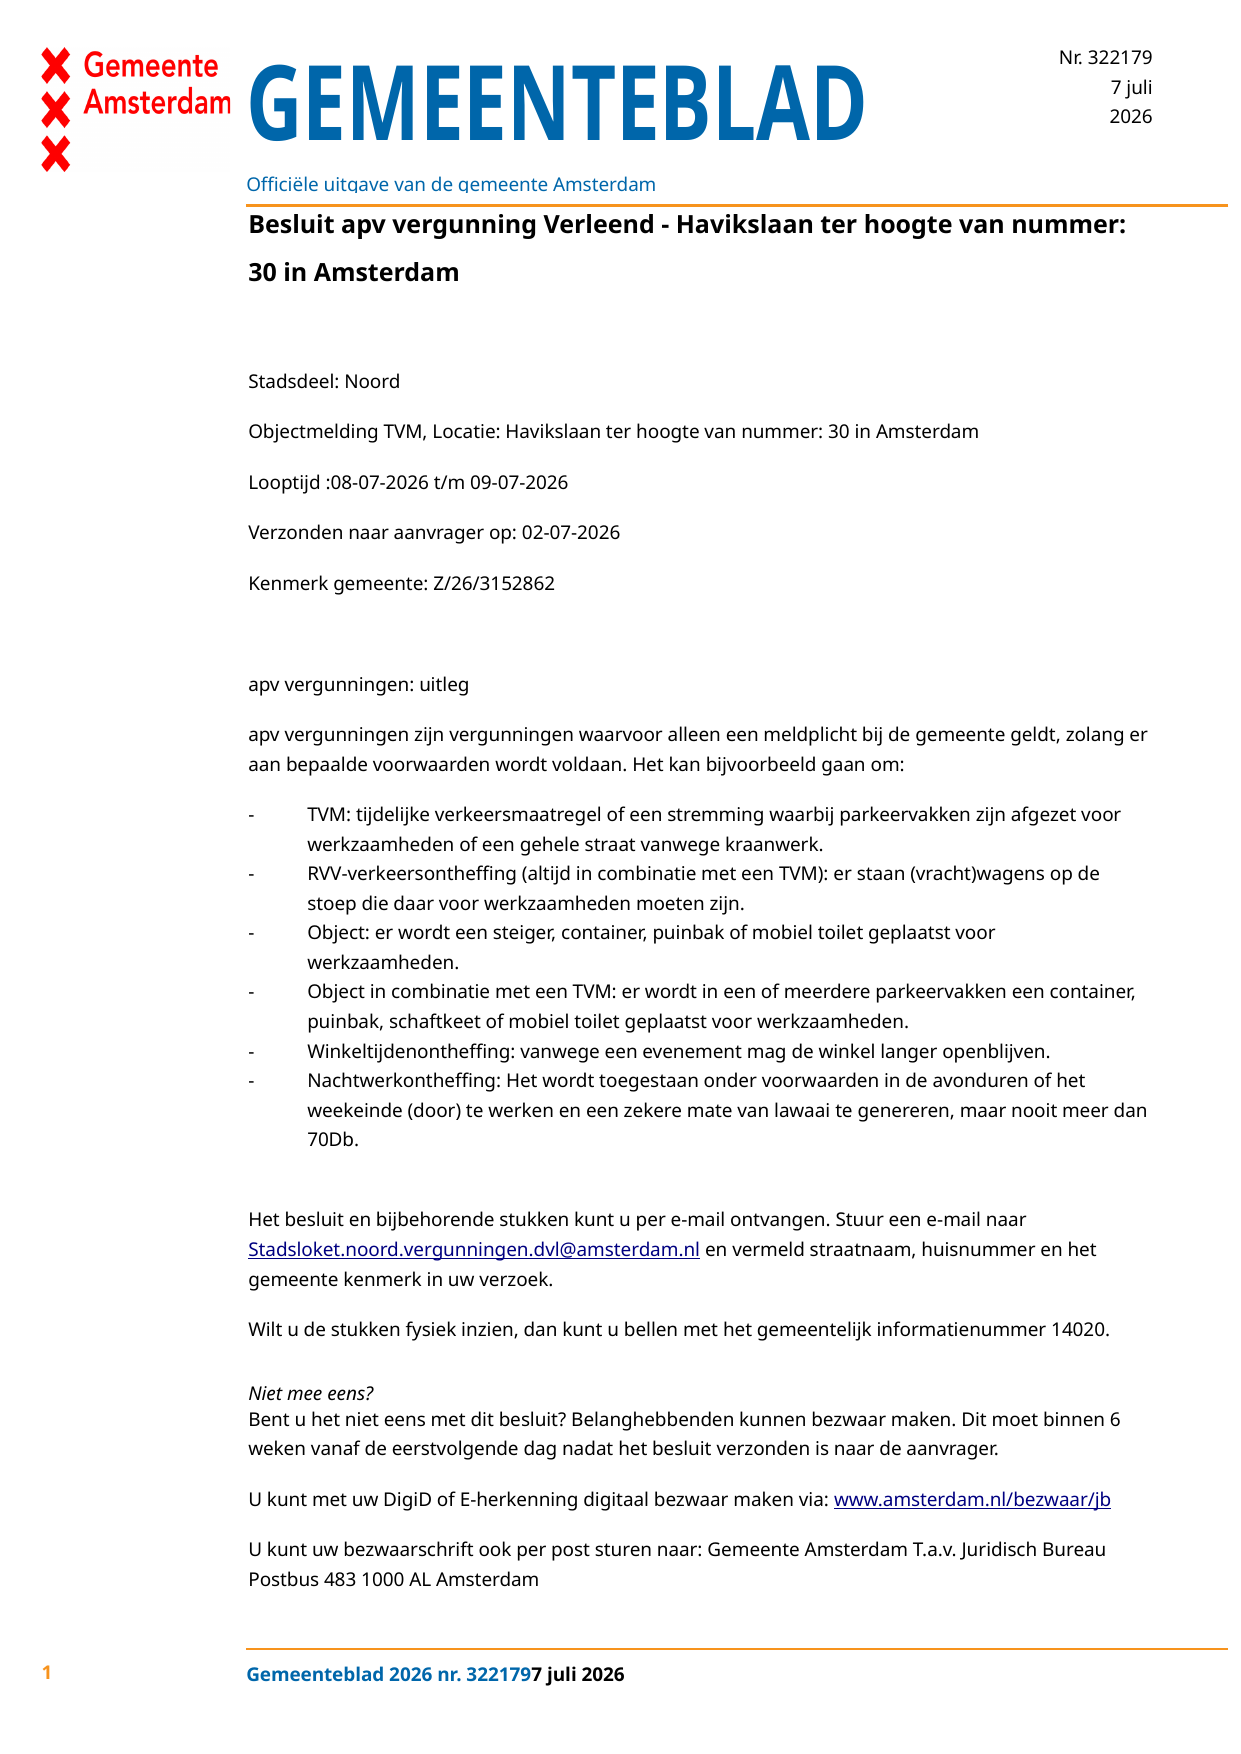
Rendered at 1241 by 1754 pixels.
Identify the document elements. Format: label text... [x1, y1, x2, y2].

text Besluit apv vergunning Verleend - Havikslaan ter hoogte van nummer: 30 in Amsterdam [248, 207, 1152, 288]
text Bent u het niet eens met dit besluit? Belanghebbenden kunnen bezwaar maken. Dit moet binnen 6 weken vanaf de eerstvolgende dag nadat het besluit verzonden is naar de aanvrager. [248, 1406, 1152, 1461]
text Het besluit en bijbehorende stukken kunt u per e-mail ontvangen. Stuur een e-mail naar Stadsloket.noord.vergunningen.dvl@amsterdam.nl en vermeld straatnaam, huisnummer en het gemeente kenmerk in uw verzoek. [248, 1207, 1152, 1292]
text Stadsdeel: Noord [248, 368, 1152, 394]
text Kenmerk gemeente: Z/26/3152862 [248, 570, 1152, 596]
text Objectmelding TVM, Locatie: Havikslaan ter hoogte van nummer: 30 in Amsterdam [248, 419, 1152, 444]
text Verzonden naar aanvrager op: 02-07-2026 [248, 519, 1152, 545]
list RVV-verkeersontheffing (altijd in combinatie met een TVM): er staan (vracht)wagens op de stoep die daar voor werkzaamheden moeten zijn. [248, 860, 1152, 916]
list Nachtwerkontheffing: Het wordt toegestaan onder voorwaarden in de avonduren of het weekeinde (door) te werken en een zekere mate van lawaai te genereren, maar nooit meer dan 70Db. [248, 1067, 1152, 1152]
text apv vergunningen zijn vergunningen waarvoor alleen een meldplicht bij de gemeente geldt, zolang er aan bepaalde voorwaarden wordt voldaan. Het kan bijvoorbeeld gaan om: [248, 721, 1152, 777]
text apv vergunningen: uitleg [248, 671, 1152, 697]
text Niet mee eens? [248, 1380, 1152, 1406]
text U kunt uw bezwaarschrift ook per post sturen naar: Gemeente Amsterdam T.a.v. Juridisch Bureau Postbus 483 1000 AL Amsterdam [248, 1536, 1152, 1592]
text Wilt u de stukken fysiek inzien, dan kunt u bellen met het gemeentelijk informatienummer 14020. [248, 1316, 1152, 1342]
list Winkeltijdenontheffing: vanwege een evenement mag de winkel langer openblijven. [248, 1038, 1152, 1064]
list Object: er wordt een steiger, container, puinbak of mobiel toilet geplaatst voor werkzaamheden. [248, 919, 1152, 975]
list TVM: tijdelijke verkeersmaatregel of een stremming waarbij parkeervakken zijn afgezet voor werkzaamheden of een gehele straat vanwege kraanwerk. [248, 801, 1152, 857]
text U kunt met uw DigiD of E-herkenning digitaal bezwaar maken via: www.amsterdam.nl/bezwaar/jb [248, 1486, 1152, 1512]
picture [41, 47, 231, 172]
list Object in combinatie met een TVM: er wordt in een of meerdere parkeervakken een container, puinbak, schaftkeet of mobiel toilet geplaatst voor werkzaamheden. [248, 979, 1152, 1034]
text Looptijd :08-07-2026 t/m 09-07-2026 [248, 469, 1152, 495]
